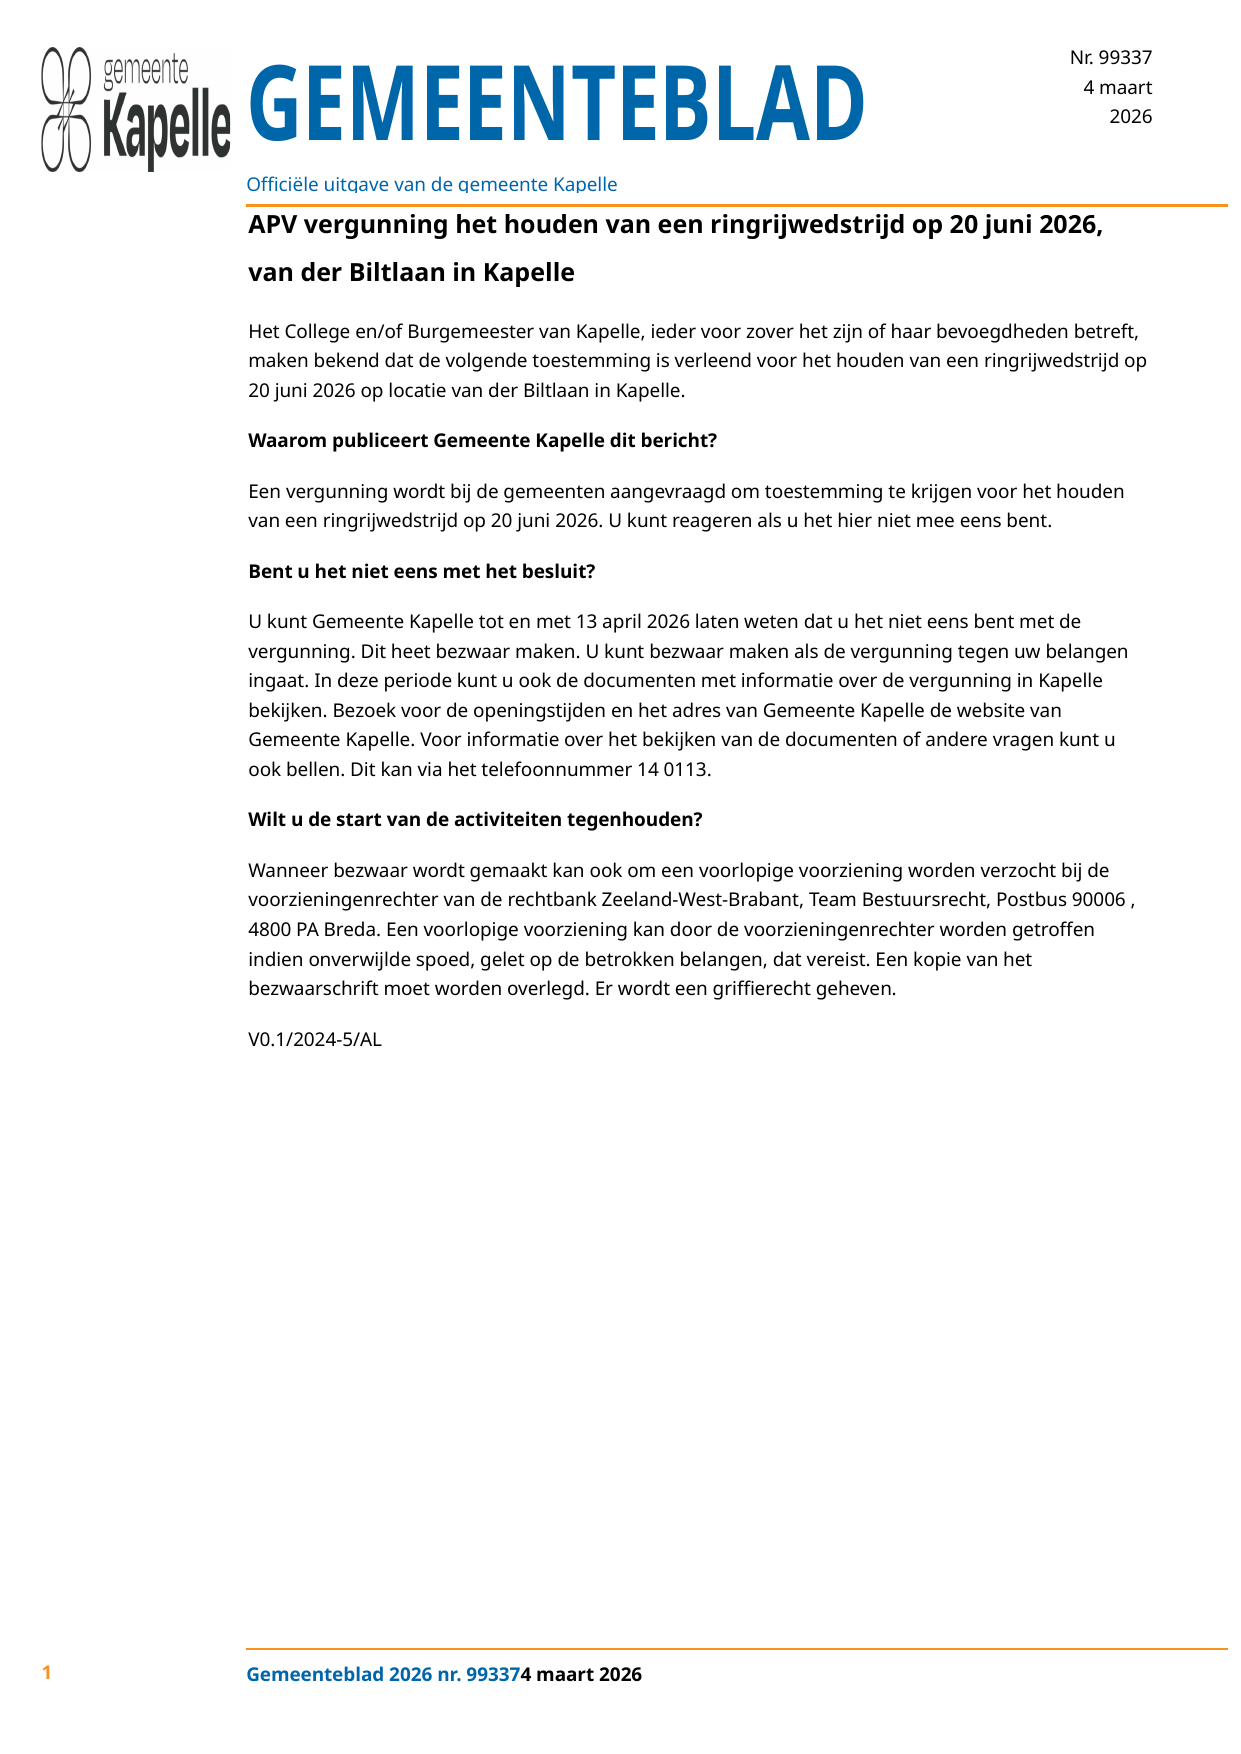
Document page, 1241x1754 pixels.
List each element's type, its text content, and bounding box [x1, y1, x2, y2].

text Bent u het niet eens met het besluit? [248, 558, 1152, 584]
picture [41, 47, 231, 172]
text Een vergunning wordt bij de gemeenten aangevraagd om toestemming te krijgen voor het houden van een ringrijwedstrijd op 20 juni 2026. U kunt reageren als u het hier niet mee eens bent. [248, 478, 1152, 533]
text V0.1/2024-5/AL [248, 1026, 1152, 1052]
text U kunt Gemeente Kapelle tot en met 13 april 2026 laten weten dat u het niet eens bent met de vergunning. Dit heet bezwaar maken. U kunt bezwaar maken als de vergunning tegen uw belangen ingaat. In deze periode kunt u ook de documenten met informatie over de vergunning in Kapelle bekijken. Bezoek voor de openingstijden en het adres van Gemeente Kapelle de website van Gemeente Kapelle. Voor informatie over het bekijken van de documenten of andere vragen kunt u ook bellen. Dit kan via het telefoonnummer 14 0113. [248, 608, 1152, 782]
text Wilt u de start van de activiteiten tegenhouden? [248, 807, 1152, 832]
text Het College en/of Burgemeester van Kapelle, ieder voor zover het zijn of haar bevoegdheden betreft, maken bekend dat de volgende toestemming is verleend voor het houden van een ringrijwedstrijd op 20 juni 2026 op locatie van der Biltlaan in Kapelle. [248, 318, 1152, 403]
text Wanneer bezwaar wordt gemaakt kan ook om een voorlopige voorziening worden verzocht bij de voorzieningenrechter van de rechtbank Zeeland-West-Brabant, Team Bestuursrecht, Postbus 90006 , 4800 PA Breda. Een voorlopige voorziening kan door de voorzieningenrechter worden getroffen indien onverwijlde spoed, gelet op de betrokken belangen, dat vereist. Een kopie van het bezwaarschrift moet worden overlegd. Er wordt een griffierecht geheven. [248, 857, 1152, 1001]
text APV vergunning het houden van een ringrijwedstrijd op 20 juni 2026, van der Biltlaan in Kapelle [248, 207, 1152, 288]
text Waarom publiceert Gemeente Kapelle dit bericht? [248, 427, 1152, 453]
